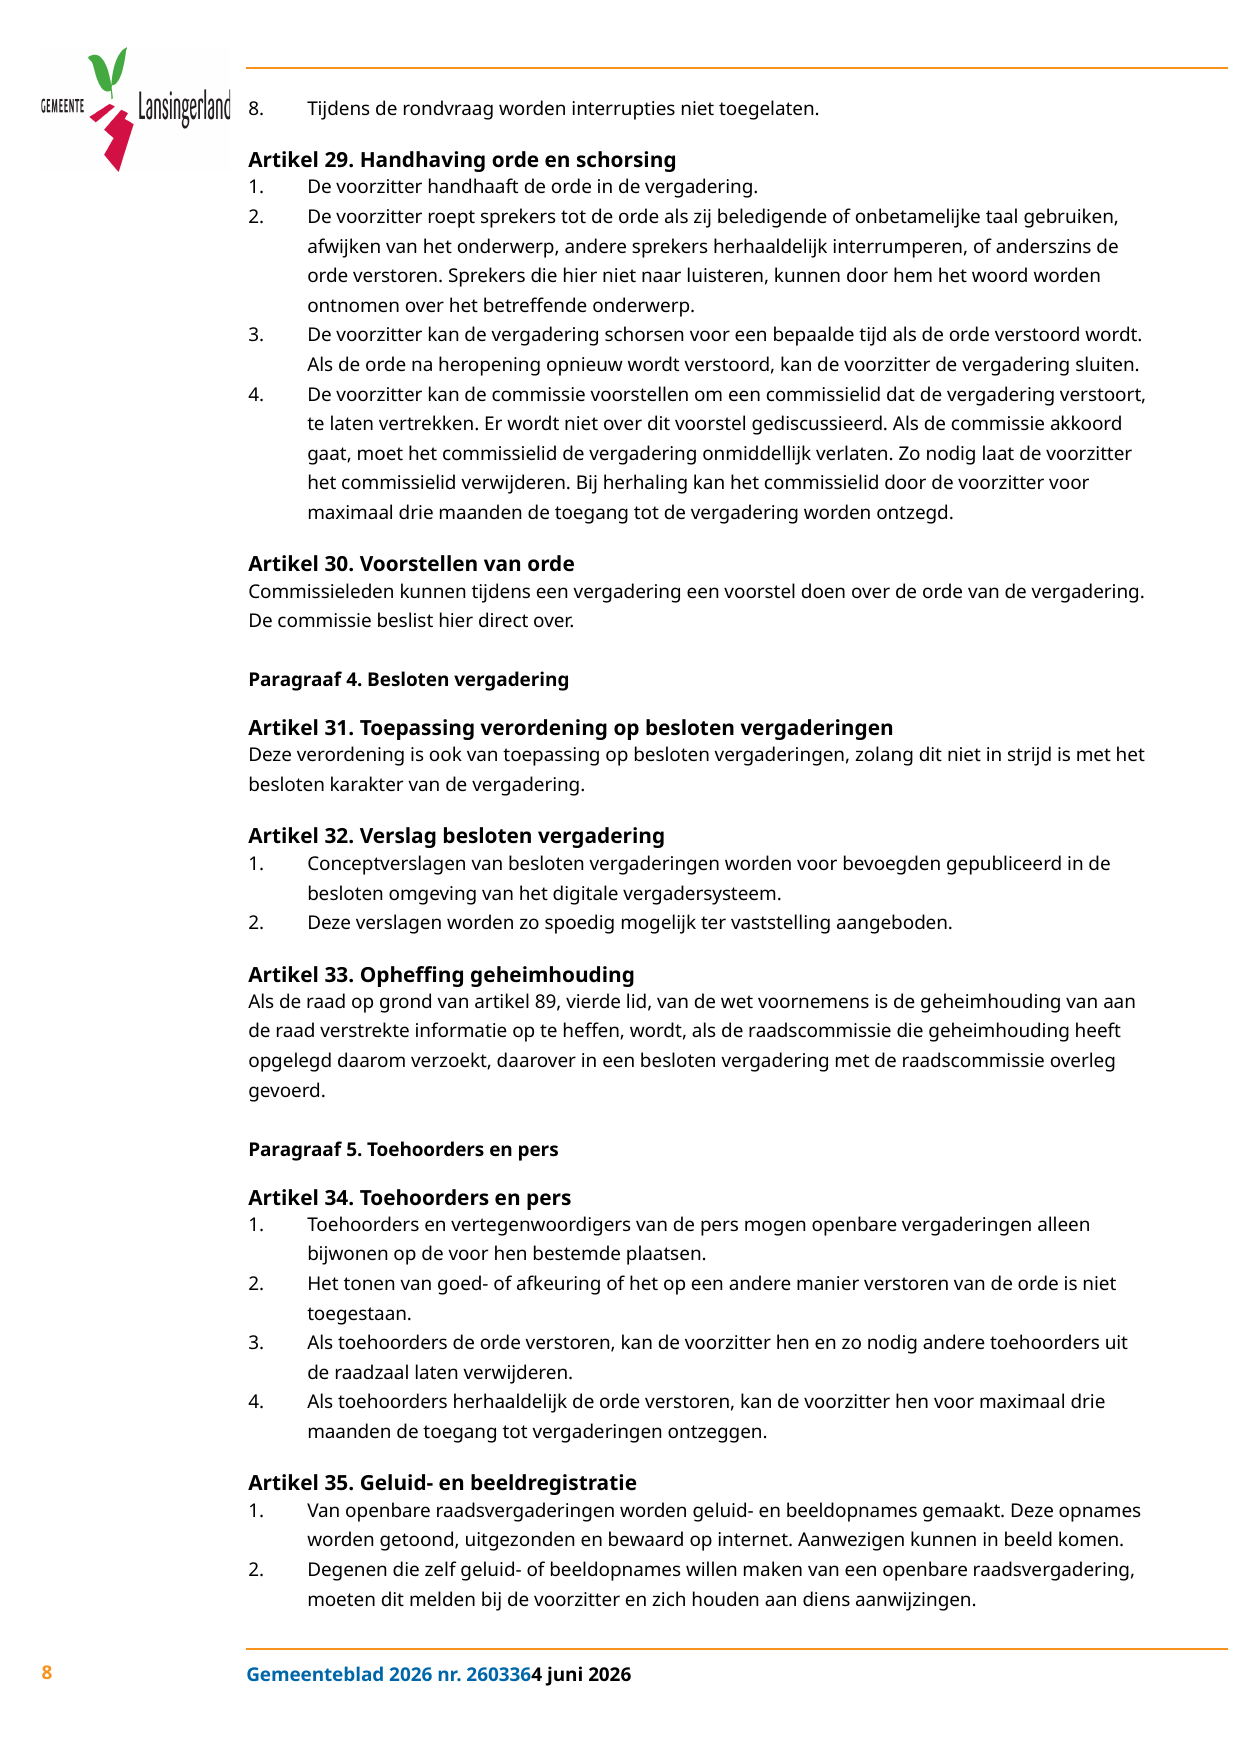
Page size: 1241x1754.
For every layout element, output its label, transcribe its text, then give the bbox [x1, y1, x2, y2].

text Artikel 29. Handhaving orde en schorsing [248, 145, 1152, 174]
list Degenen die zelf geluid- of beeldopnames willen maken van een openbare raadsvergadering, moeten dit melden bij de voorzitter en zich houden aan diens aanwijzingen. [248, 1556, 1152, 1611]
text Artikel 34. Toehoorders en pers [248, 1183, 1152, 1211]
list Als toehoorders herhaaldelijk de orde verstoren, kan de voorzitter hen voor maximaal drie maanden de toegang tot vergaderingen ontzeggen. [248, 1388, 1152, 1444]
text Artikel 32. Verslag besloten vergadering [248, 822, 1152, 850]
list De voorzitter roept sprekers tot de orde als zij beledigende of onbetamelijke taal gebruiken, afwijken van het onderwerp, andere sprekers herhaaldelijk interrumperen, of anderszins de orde verstoren. Sprekers die hier niet naar luisteren, kunnen door hem het woord worden ontnomen over het betreffende onderwerp. [248, 203, 1152, 318]
text Deze verordening is ook van toepassing op besloten vergaderingen, zolang dit niet in strijd is met het besloten karakter van de vergadering. [248, 742, 1152, 797]
list Toehoorders en vertegenwoordigers van de pers mogen openbare vergaderingen alleen bijwonen op de voor hen bestemde plaatsen. [248, 1211, 1152, 1266]
list Tijdens de rondvraag worden interrupties niet toegelaten. [248, 95, 1152, 121]
list De voorzitter handhaaft de orde in de vergadering. [248, 174, 1152, 199]
text Artikel 33. Opheffing geheimhouding [248, 960, 1152, 988]
list Conceptverslagen van besloten vergaderingen worden voor bevoegden gepubliceerd in de besloten omgeving van het digitale vergadersysteem. [248, 850, 1152, 905]
list De voorzitter kan de commissie voorstellen om een commissielid dat de vergadering verstoort, te laten vertrekken. Er wordt niet over dit voorstel gediscussieerd. Als de commissie akkoord gaat, moet het commissielid de vergadering onmiddellijk verlaten. Zo nodig laat de voorzitter het commissielid verwijderen. Bij herhaling kan het commissielid door de voorzitter voor maximaal drie maanden de toegang tot de vergadering worden ontzegd. [248, 381, 1152, 525]
text Artikel 35. Geluid- en beeldregistratie [248, 1468, 1152, 1497]
list Het tonen van goed- of afkeuring of het op een andere manier verstoren van de orde is niet toegestaan. [248, 1270, 1152, 1326]
list Van openbare raadsvergaderingen worden geluid- en beeldopnames gemaakt. Deze opnames worden getoond, uitgezonden en bewaard op internet. Aanwezigen kunnen in beeld komen. [248, 1497, 1152, 1552]
text Artikel 31. Toepassing verordening op besloten vergaderingen [248, 713, 1152, 742]
text Paragraaf 4. Besloten vergadering [248, 667, 1152, 692]
list Als toehoorders de orde verstoren, kan de voorzitter hen en zo nodig andere toehoorders uit de raadzaal laten verwijderen. [248, 1329, 1152, 1385]
list Deze verslagen worden zo spoedig mogelijk ter vaststelling aangeboden. [248, 909, 1152, 935]
list De voorzitter kan de vergadering schorsen voor een bepaalde tijd als de orde verstoord wordt. Als de orde na heropening opnieuw wordt verstoord, kan de voorzitter de vergadering sluiten. [248, 322, 1152, 377]
picture [41, 47, 231, 172]
text Artikel 30. Voorstellen van orde [248, 549, 1152, 578]
text Als de raad op grond van artikel 89, vierde lid, van de wet voornemens is de geheimhouding van aan de raad verstrekte informatie op te heffen, wordt, als de raadscommissie die geheimhouding heeft opgelegd daarom verzoekt, daarover in een besloten vergadering met de raadscommissie overleg gevoerd. [248, 988, 1152, 1103]
text Commissieleden kunnen tijdens een vergadering een voorstel doen over de orde van de vergadering. De commissie beslist hier direct over. [248, 578, 1152, 633]
text Paragraaf 5. Toehoorders en pers [248, 1136, 1152, 1162]
